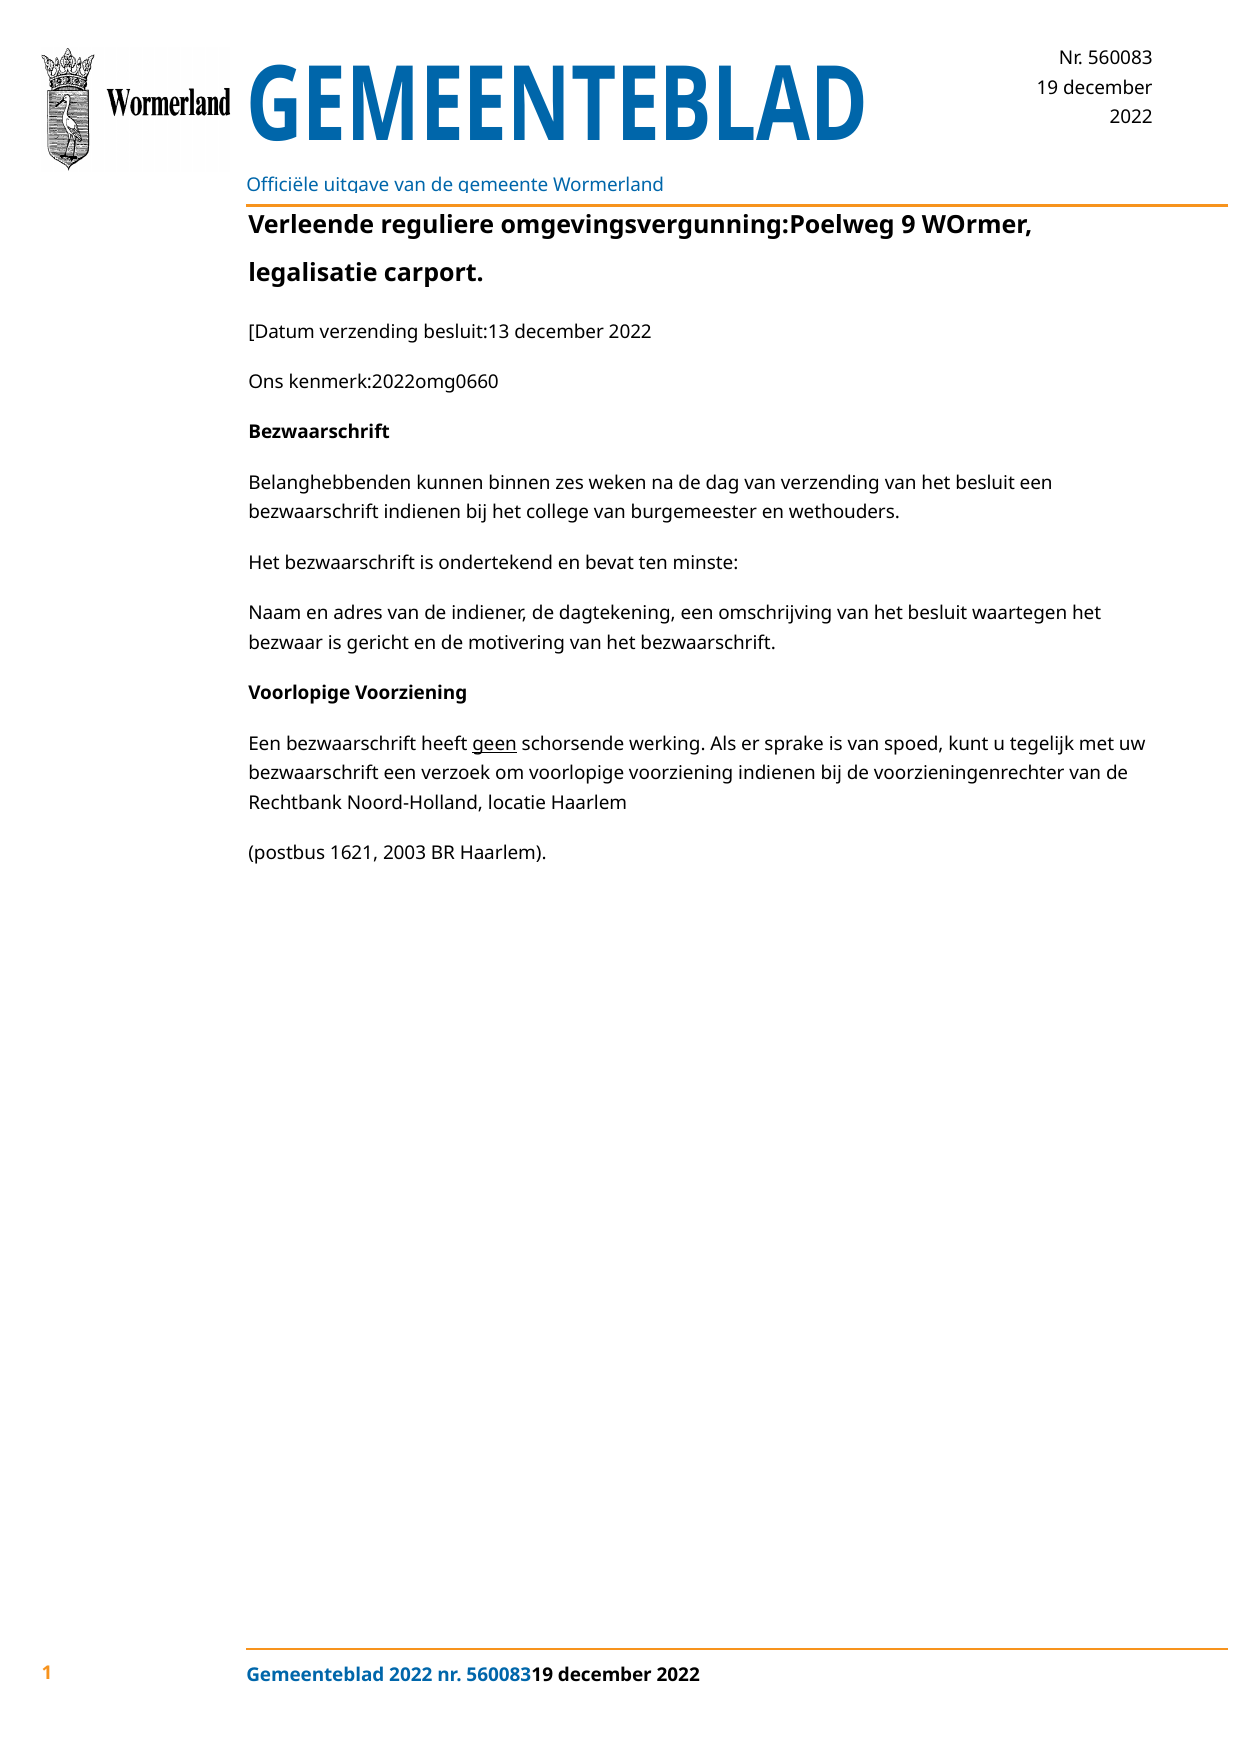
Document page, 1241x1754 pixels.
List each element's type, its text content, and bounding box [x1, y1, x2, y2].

text Naam en adres van de indiener, de dagtekening, een omschrijving van het besluit waartegen het bezwaar is gericht en de motivering van het bezwaarschrift. [248, 599, 1152, 655]
text Verleende reguliere omgevingsvergunning:Poelweg 9 WOrmer, legalisatie carport. [248, 207, 1152, 288]
text Belanghebbenden kunnen binnen zes weken na de dag van verzending van het besluit een bezwaarschrift indienen bij het college van burgemeester en wethouders. [248, 469, 1152, 524]
text Het bezwaarschrift is ondertekend en bevat ten minste: [248, 549, 1152, 575]
text Een bezwaarschrift heeft geen schorsende werking. Als er sprake is van spoed, kunt u tegelijk met uw bezwaarschrift een verzoek om voorlopige voorziening indienen bij de voorzieningenrechter van de Rechtbank Noord-Holland, locatie Haarlem [248, 730, 1152, 815]
text Ons kenmerk:2022omg0660 [248, 368, 1152, 394]
text [Datum verzending besluit:13 december 2022 [248, 318, 1152, 344]
picture [41, 47, 231, 172]
text (postbus 1621, 2003 BR Haarlem). [248, 839, 1152, 865]
text Voorlopige Voorziening [248, 679, 1152, 705]
text Bezwaarschrift [248, 419, 1152, 444]
